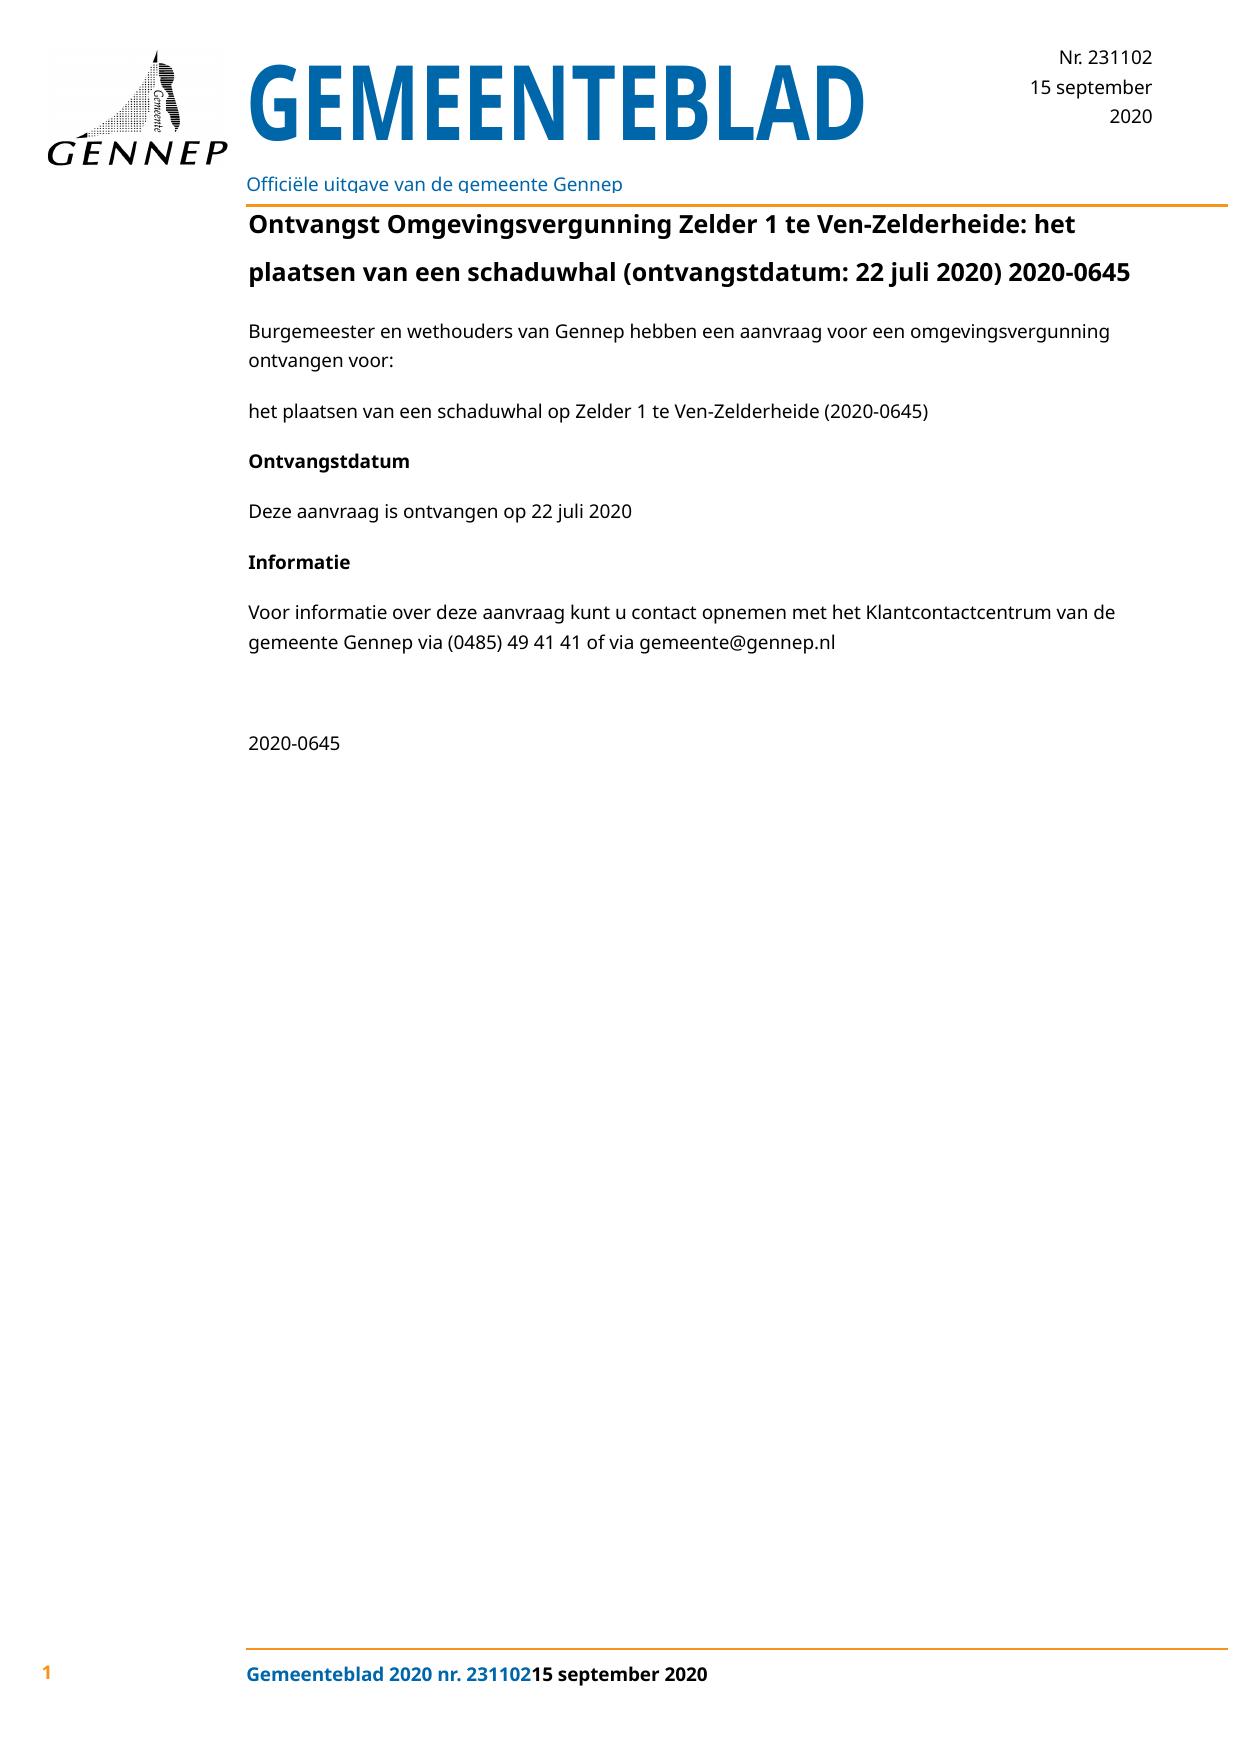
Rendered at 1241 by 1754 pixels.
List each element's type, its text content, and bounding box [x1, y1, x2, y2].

text Burgemeester en wethouders van Gennep hebben een aanvraag voor een omgevingsvergunning ontvangen voor: [248, 318, 1152, 373]
picture [41, 47, 231, 172]
text Ontvangst Omgevingsvergunning Zelder 1 te Ven-Zelderheide: het plaatsen van een schaduwhal (ontvangstdatum: 22 juli 2020) 2020-0645 [248, 207, 1152, 288]
text Voor informatie over deze aanvraag kunt u contact opnemen met het Klantcontactcentrum van de gemeente Gennep via (0485) 49 41 41 of via gemeente@gennep.nl [248, 599, 1152, 655]
text Deze aanvraag is ontvangen op 22 juli 2020 [248, 499, 1152, 524]
text Informatie [248, 549, 1152, 575]
text 2020-0645 [248, 730, 1152, 756]
text het plaatsen van een schaduwhal op Zelder 1 te Ven-Zelderheide (2020-0645) [248, 398, 1152, 424]
text Ontvangstdatum [248, 448, 1152, 474]
